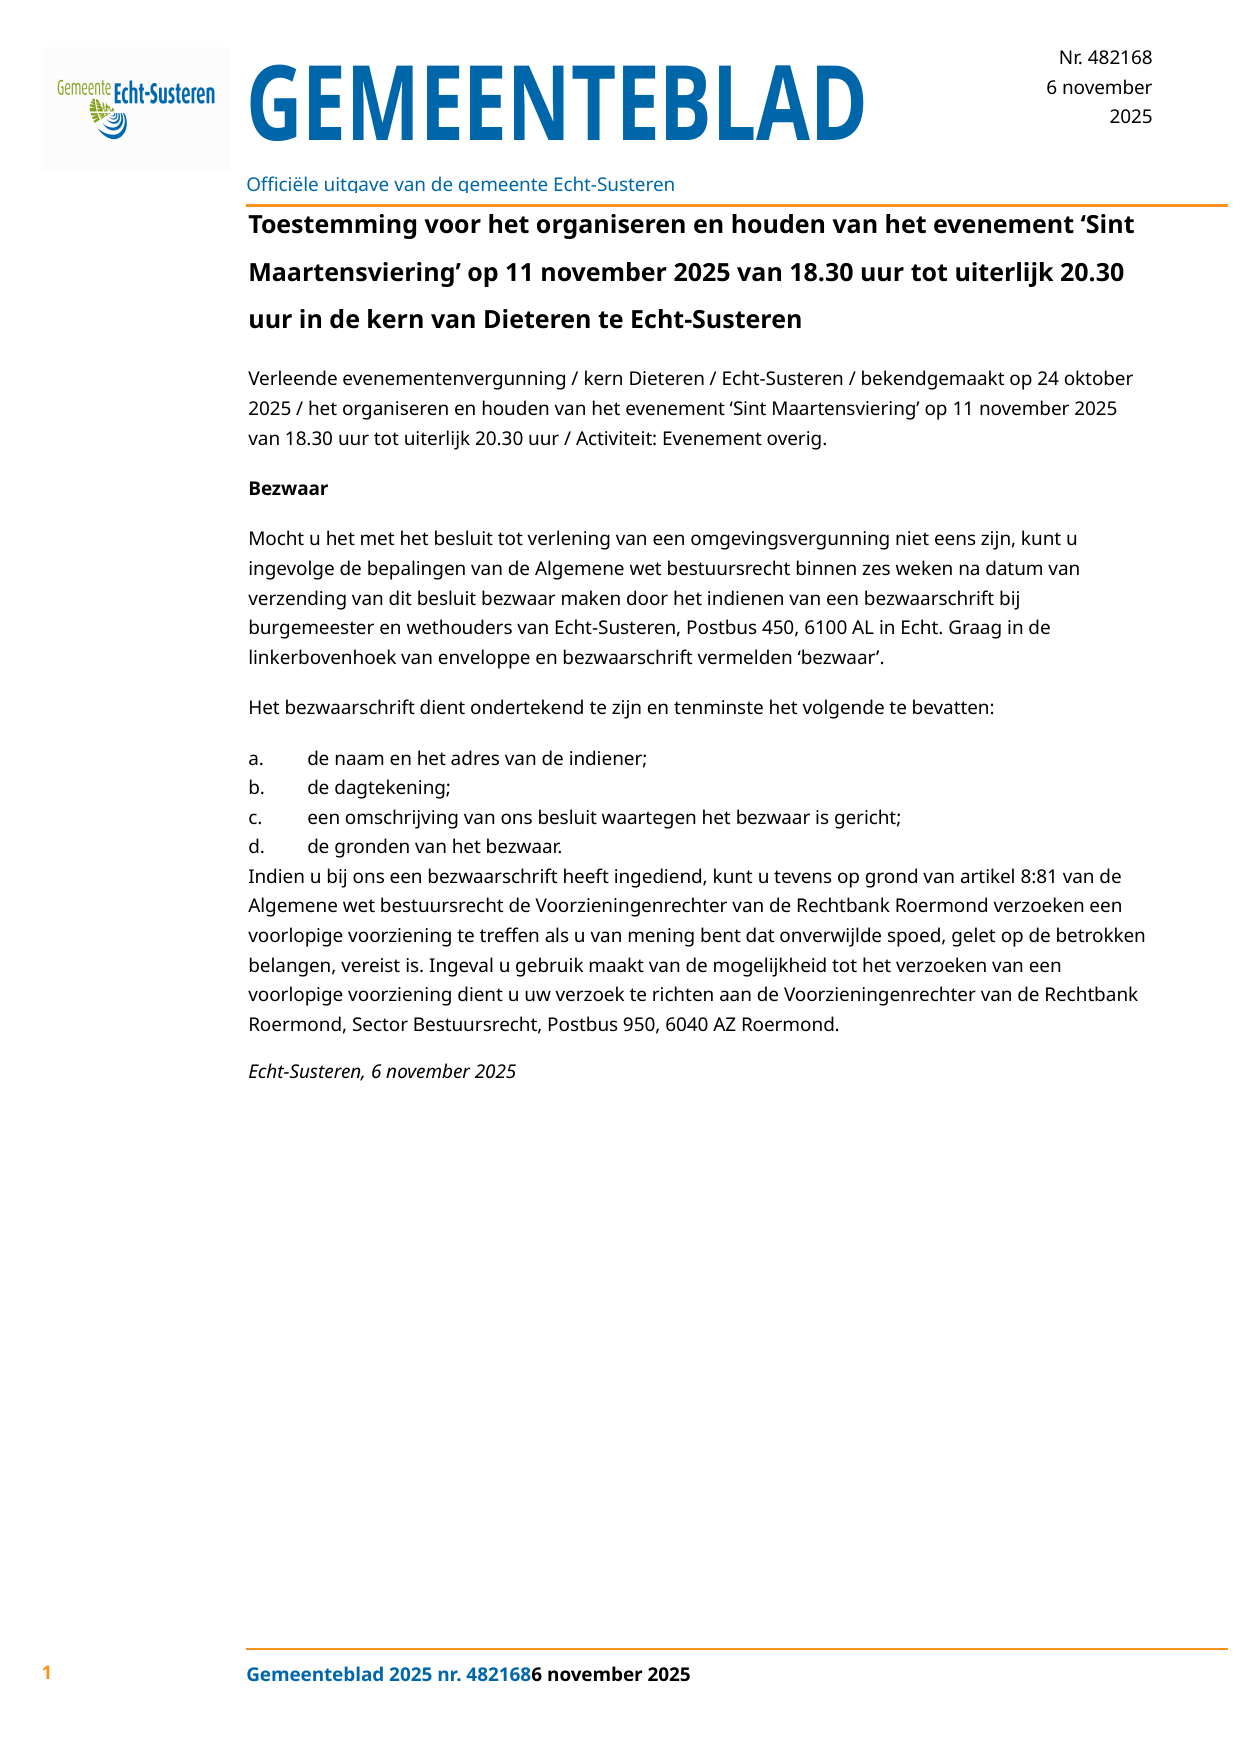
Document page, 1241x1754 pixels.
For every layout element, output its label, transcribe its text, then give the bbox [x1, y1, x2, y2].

text Mocht u het met het besluit tot verlening van een omgevingsvergunning niet eens zijn, kunt u ingevolge de bepalingen van de Algemene wet bestuursrecht binnen zes weken na datum van verzending van dit besluit bezwaar maken door het indienen van een bezwaarschrift bij burgemeester en wethouders van Echt-Susteren, Postbus 450, 6100 AL in Echt. Graag in de linkerbovenhoek van enveloppe en bezwaarschrift vermelden ‘bezwaar’. [248, 526, 1152, 669]
text Toestemming voor het organiseren en houden van het evenement ‘Sint Maartensviering’ op 11 november 2025 van 18.30 uur tot uiterlijk 20.30 uur in de kern van Dieteren te Echt-Susteren [248, 207, 1152, 336]
list de naam en het adres van de indiener; [248, 745, 1152, 770]
list een omschrijving van ons besluit waartegen het bezwaar is gericht; [248, 804, 1152, 829]
picture [41, 47, 231, 172]
list de dagtekening; [248, 774, 1152, 800]
text Echt-Susteren, 6 november 2025 [248, 1059, 1152, 1084]
text Het bezwaarschrift dient ondertekend te zijn en tenminste het volgende te bevatten: [248, 694, 1152, 720]
list de gronden van het bezwaar. [248, 833, 1152, 859]
text Verleende evenementenvergunning / kern Dieteren / Echt-Susteren / bekendgemaakt op 24 oktober 2025 / het organiseren en houden van het evenement ‘Sint Maartensviering’ op 11 november 2025 van 18.30 uur tot uiterlijk 20.30 uur / Activiteit: Evenement overig. [248, 366, 1152, 450]
text Bezwaar [248, 475, 1152, 501]
text Indien u bij ons een bezwaarschrift heeft ingediend, kunt u tevens op grond van artikel 8:81 van de Algemene wet bestuursrecht de Voorzieningenrechter van de Rechtbank Roermond verzoeken een voorlopige voorziening te treffen als u van mening bent dat onverwijlde spoed, gelet op de betrokken belangen, vereist is. Ingeval u gebruik maakt van de mogelijkheid tot het verzoeken van een voorlopige voorziening dient u uw verzoek te richten aan de Voorzieningenrechter van de Rechtbank Roermond, Sector Bestuursrecht, Postbus 950, 6040 AZ Roermond. [248, 863, 1152, 1037]
